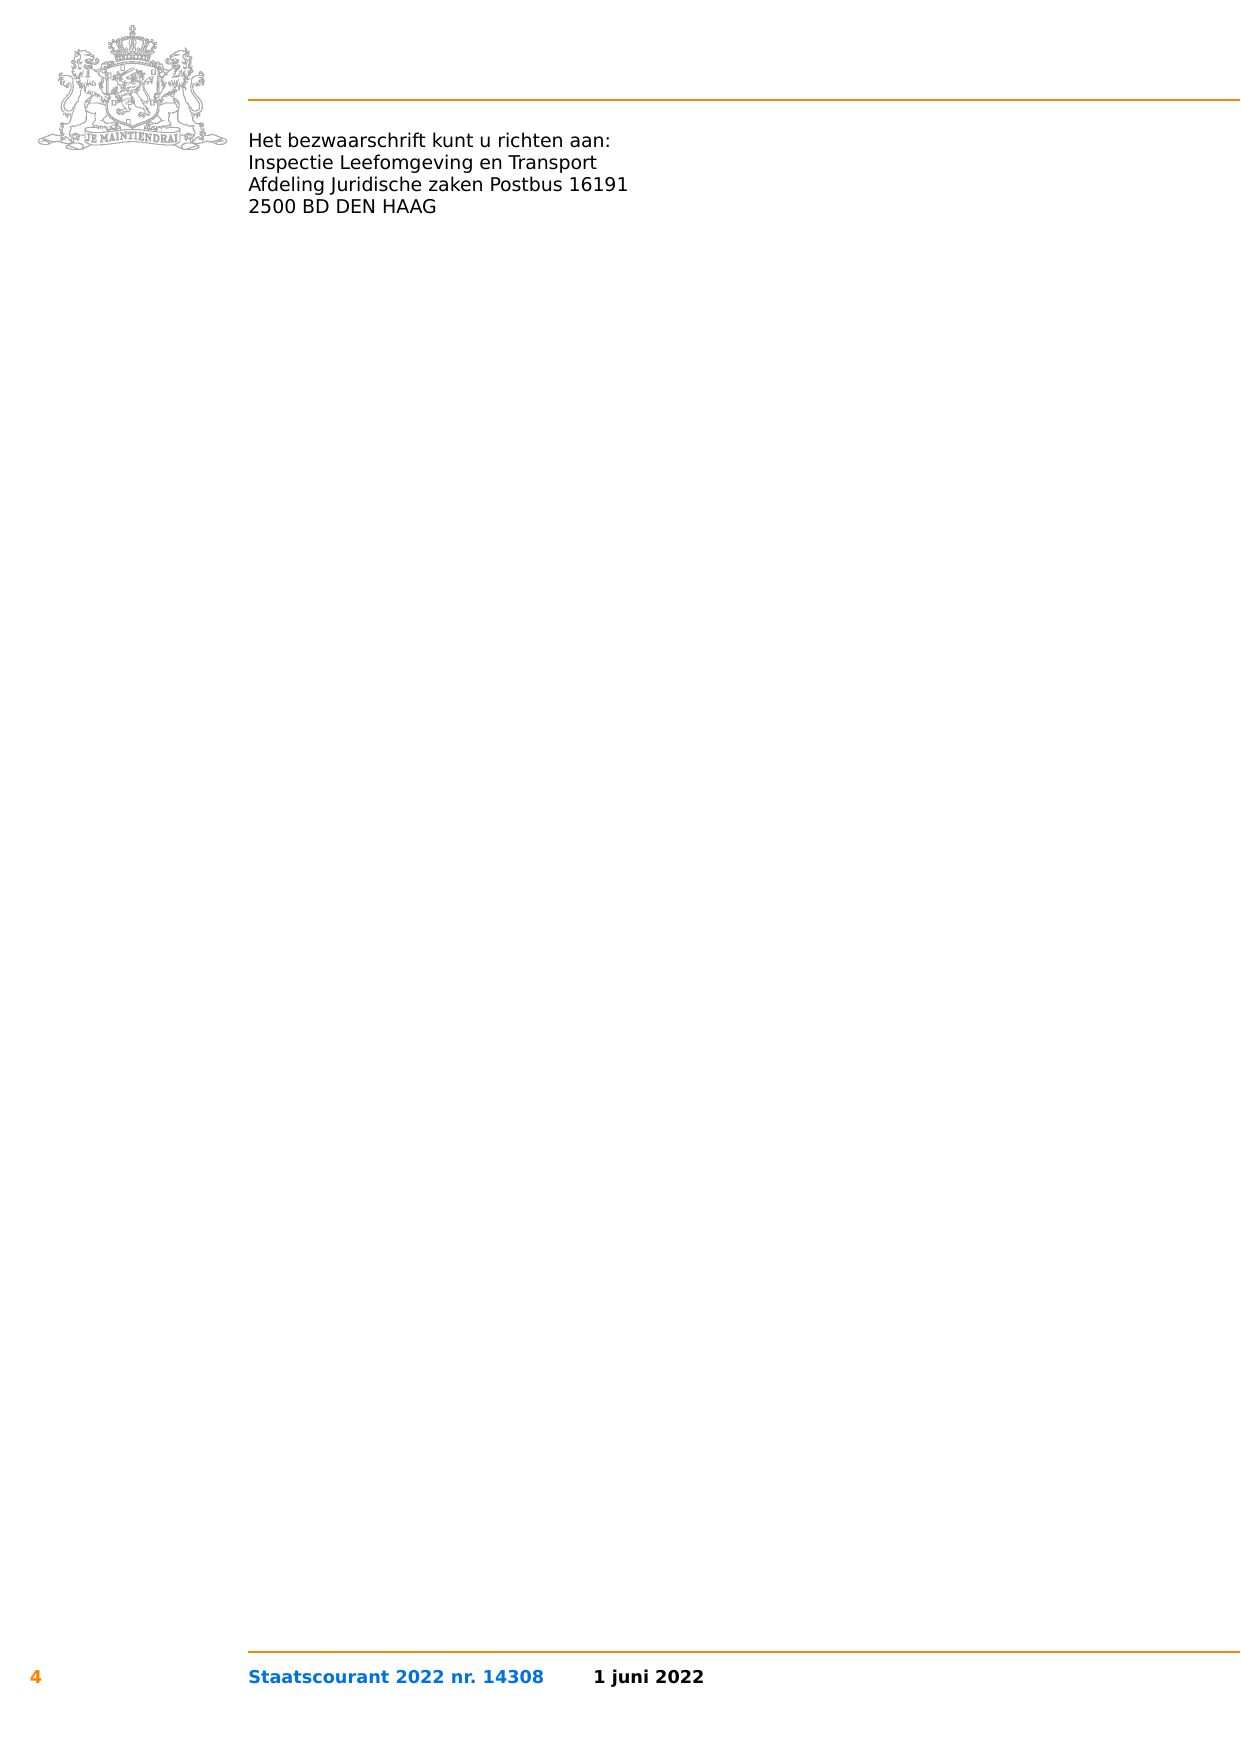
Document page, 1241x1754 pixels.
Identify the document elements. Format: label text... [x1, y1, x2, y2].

text Inspectie Leefomgeving en Transport [248, 152, 1163, 174]
text Afdeling Juridische zaken Postbus 16191 [248, 174, 1163, 196]
text 2500 BD DEN HAAG [248, 196, 1163, 218]
text Het bezwaarschrift kunt u richten aan: [248, 130, 1163, 152]
picture [38, 25, 227, 150]
